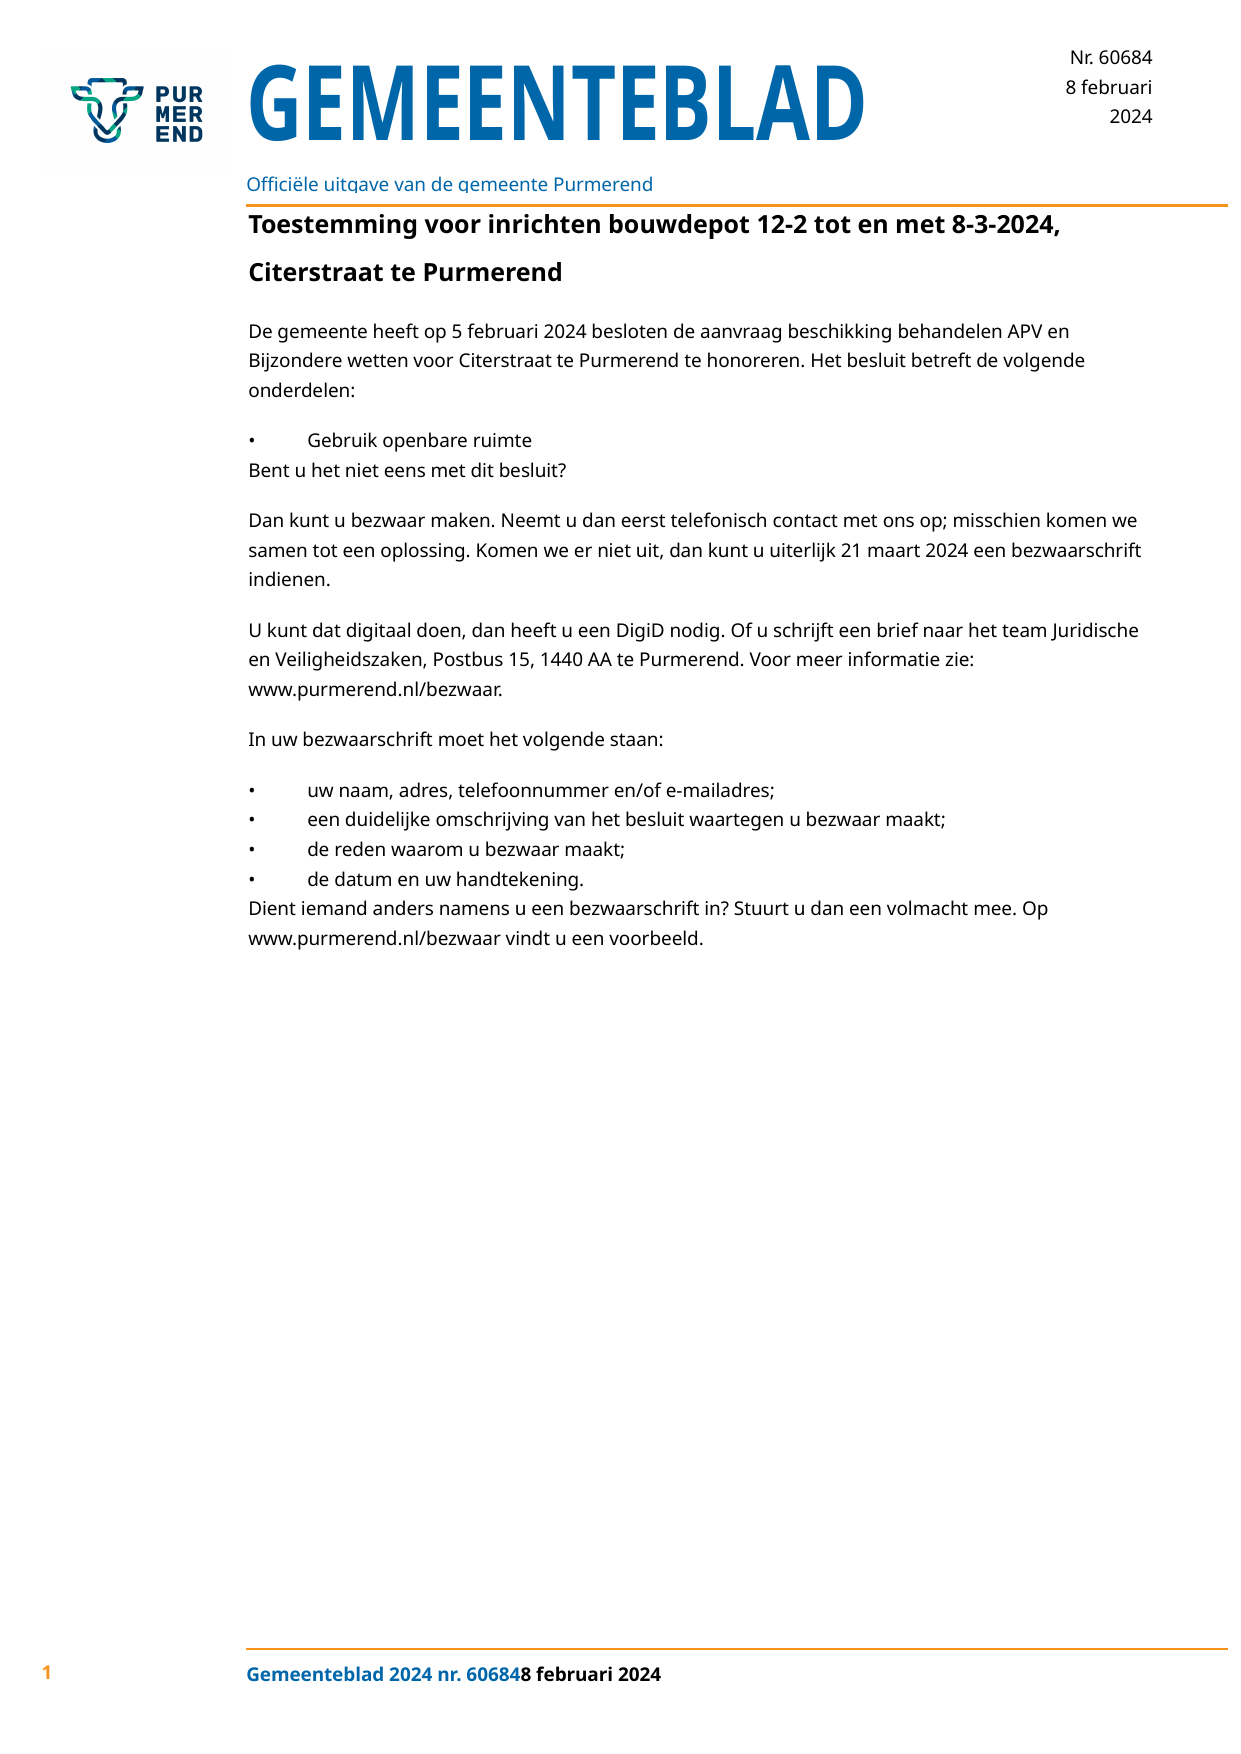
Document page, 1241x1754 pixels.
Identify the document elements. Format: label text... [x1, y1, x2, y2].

text Dient iemand anders namens u een bezwaarschrift in? Stuurt u dan een volmacht mee. Op www.purmerend.nl/bezwaar vindt u een voorbeeld. [248, 895, 1152, 951]
text Bent u het niet eens met dit besluit? [248, 457, 1152, 483]
list een duidelijke omschrijving van het besluit waartegen u bezwaar maakt; [248, 807, 1152, 832]
text Dan kunt u bezwaar maken. Neemt u dan eerst telefonisch contact met ons op; misschien komen we samen tot een oplossing. Komen we er niet uit, dan kunt u uiterlijk 21 maart 2024 een bezwaarschrift indienen. [248, 507, 1152, 592]
list Gebruik openbare ruimte [248, 427, 1152, 453]
text Toestemming voor inrichten bouwdepot 12-2 tot en met 8-3-2024, Citerstraat te Purmerend [248, 207, 1152, 288]
text U kunt dat digitaal doen, dan heeft u een DigiD nodig. Of u schrijft een brief naar het team Juridische en Veiligheidszaken, Postbus 15, 1440 AA te Purmerend. Voor meer informatie zie: www.purmerend.nl/bezwaar. [248, 617, 1152, 702]
list uw naam, adres, telefoonnummer en/of e-mailadres; [248, 777, 1152, 803]
list de reden waarom u bezwaar maakt; [248, 836, 1152, 862]
list de datum en uw handtekening. [248, 866, 1152, 892]
text De gemeente heeft op 5 februari 2024 besloten de aanvraag beschikking behandelen APV en Bijzondere wetten voor Citerstraat te Purmerend te honoreren. Het besluit betreft de volgende onderdelen: [248, 318, 1152, 403]
picture [41, 47, 231, 172]
text In uw bezwaarschrift moet het volgende staan: [248, 727, 1152, 752]
